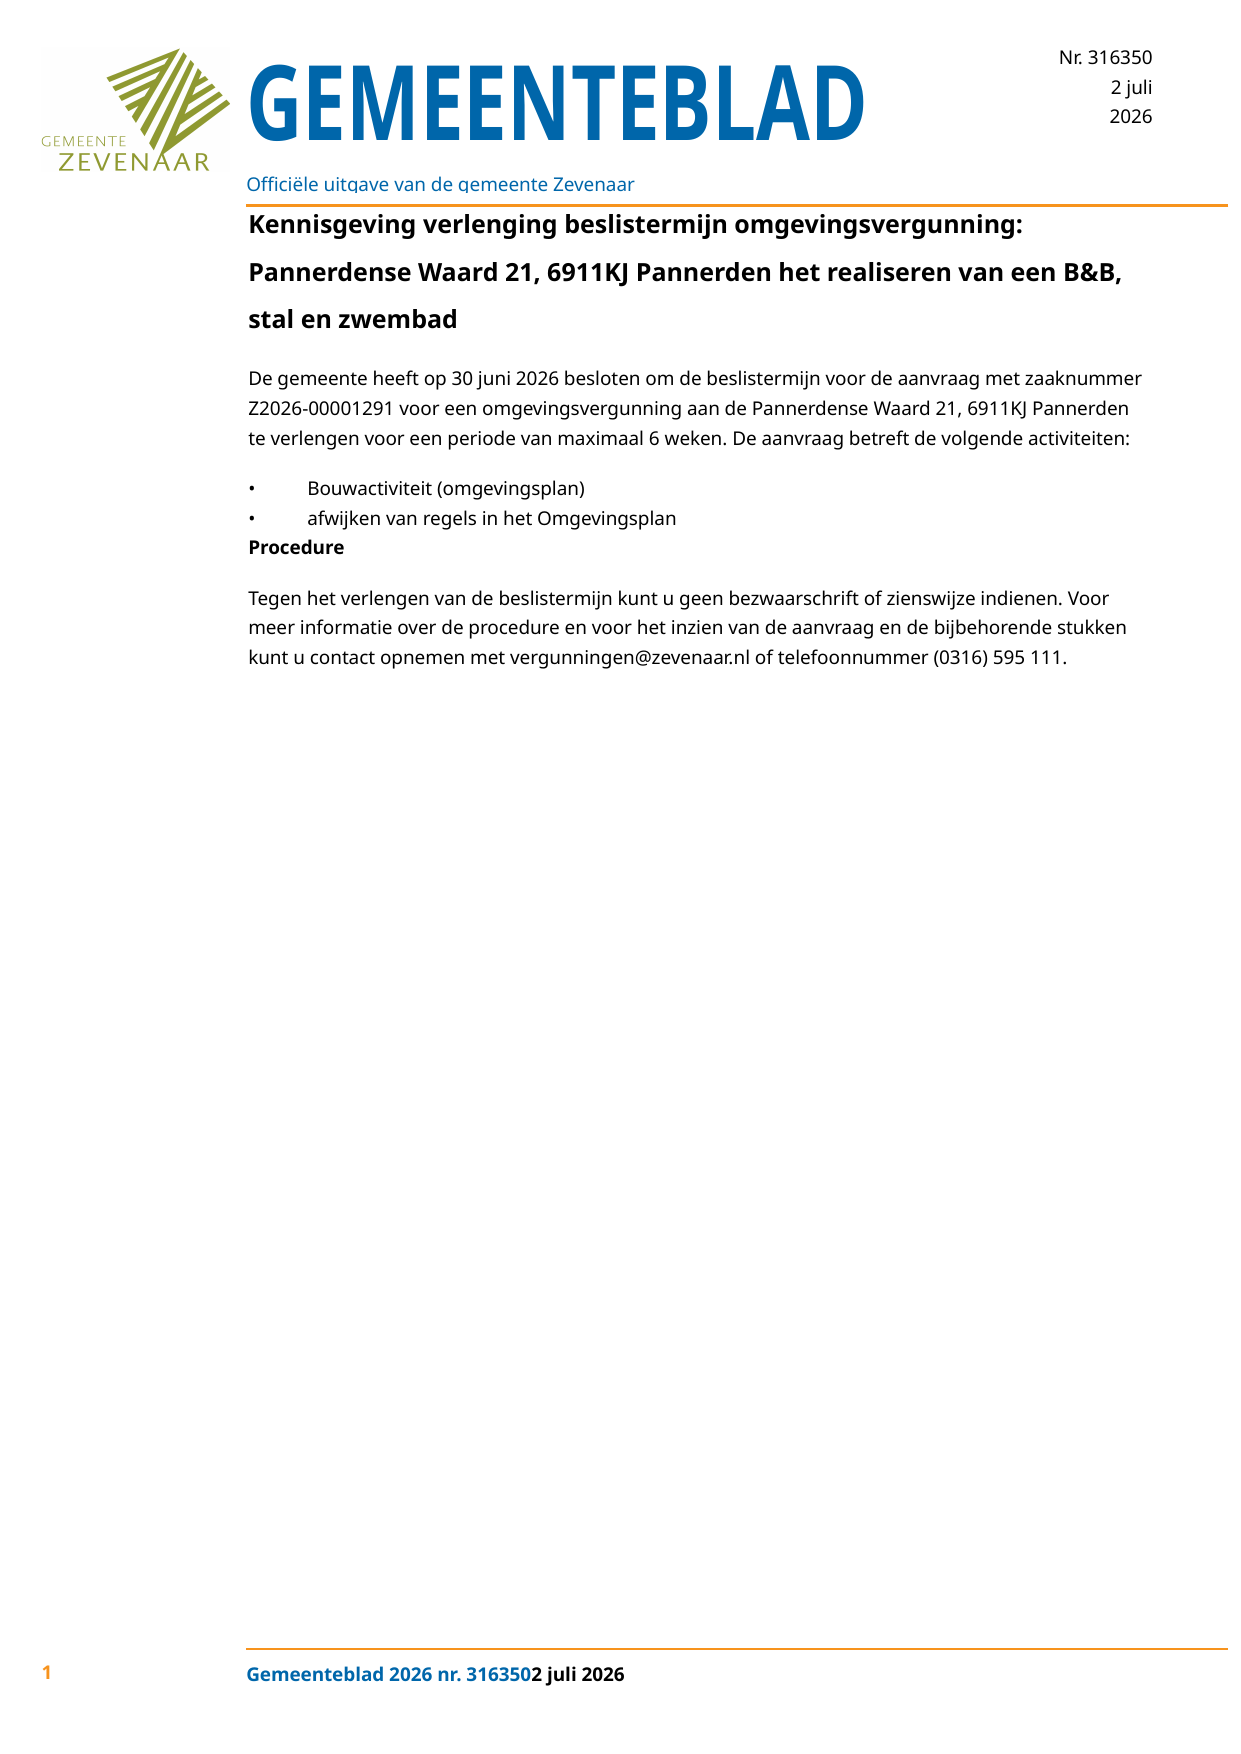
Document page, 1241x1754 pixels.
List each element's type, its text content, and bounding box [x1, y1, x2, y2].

list Bouwactiviteit (omgevingsplan) [248, 475, 1152, 501]
picture [41, 47, 231, 172]
text De gemeente heeft op 30 juni 2026 besloten om de beslistermijn voor de aanvraag met zaaknummer Z2026-00001291 voor een omgevingsvergunning aan de Pannerdense Waard 21, 6911KJ Pannerden te verlengen voor een periode van maximaal 6 weken. De aanvraag betreft de volgende activiteiten: [248, 366, 1152, 450]
text Kennisgeving verlenging beslistermijn omgevingsvergunning: Pannerdense Waard 21, 6911KJ Pannerden het realiseren van een B&B, stal en zwembad [248, 207, 1152, 336]
text Tegen het verlengen van de beslistermijn kunt u geen bezwaarschrift of zienswijze indienen. Voor meer informatie over de procedure en voor het inzien van de aanvraag en de bijbehorende stukken kunt u contact opnemen met vergunningen@zevenaar.nl of telefoonnummer (0316) 595 111. [248, 585, 1152, 669]
list afwijken van regels in het Omgevingsplan [248, 505, 1152, 530]
text Procedure [248, 534, 1152, 560]
